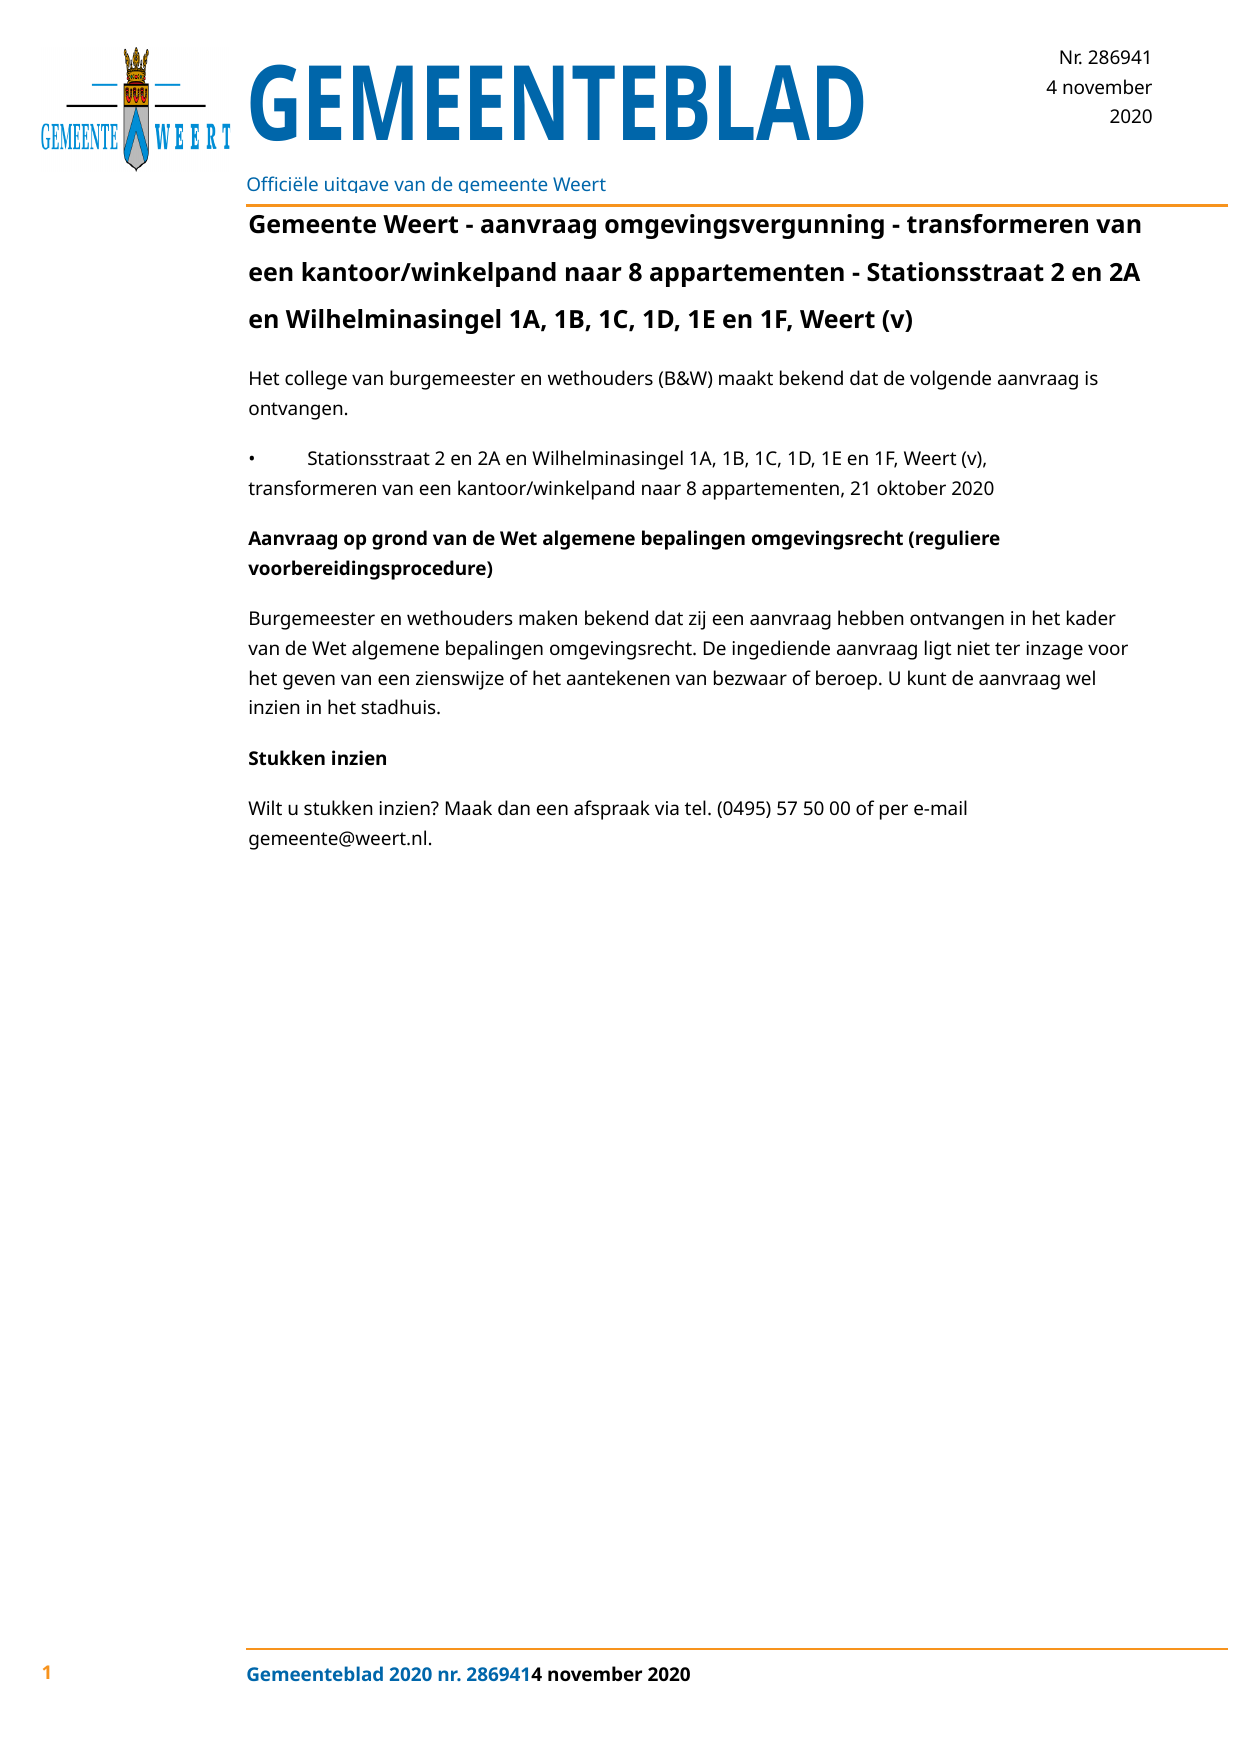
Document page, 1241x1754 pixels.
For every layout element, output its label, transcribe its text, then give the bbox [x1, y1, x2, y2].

text Stukken inzien [248, 745, 1152, 770]
text transformeren van een kantoor/winkelpand naar 8 appartementen, 21 oktober 2020 [248, 475, 1152, 501]
text Burgemeester en wethouders maken bekend dat zij een aanvraag hebben ontvangen in het kader van de Wet algemene bepalingen omgevingsrecht. De ingediende aanvraag ligt niet ter inzage voor het geven van een zienswijze of het aantekenen van bezwaar of beroep. U kunt de aanvraag wel inzien in het stadhuis. [248, 606, 1152, 720]
text Gemeente Weert - aanvraag omgevingsvergunning - transformeren van een kantoor/winkelpand naar 8 appartementen - Stationsstraat 2 en 2A en Wilhelminasingel 1A, 1B, 1C, 1D, 1E en 1F, Weert (v) [248, 207, 1152, 336]
picture [41, 47, 231, 172]
list Stationsstraat 2 en 2A en Wilhelminasingel 1A, 1B, 1C, 1D, 1E en 1F, Weert (v), [248, 446, 1152, 471]
text Het college van burgemeester en wethouders (B&W) maakt bekend dat de volgende aanvraag is ontvangen. [248, 366, 1152, 421]
text Aanvraag op grond van de Wet algemene bepalingen omgevingsrecht (reguliere voorbereidingsprocedure) [248, 526, 1152, 581]
text Wilt u stukken inzien? Maak dan een afspraak via tel. (0495) 57 50 00 of per e-mail gemeente@weert.nl. [248, 795, 1152, 850]
